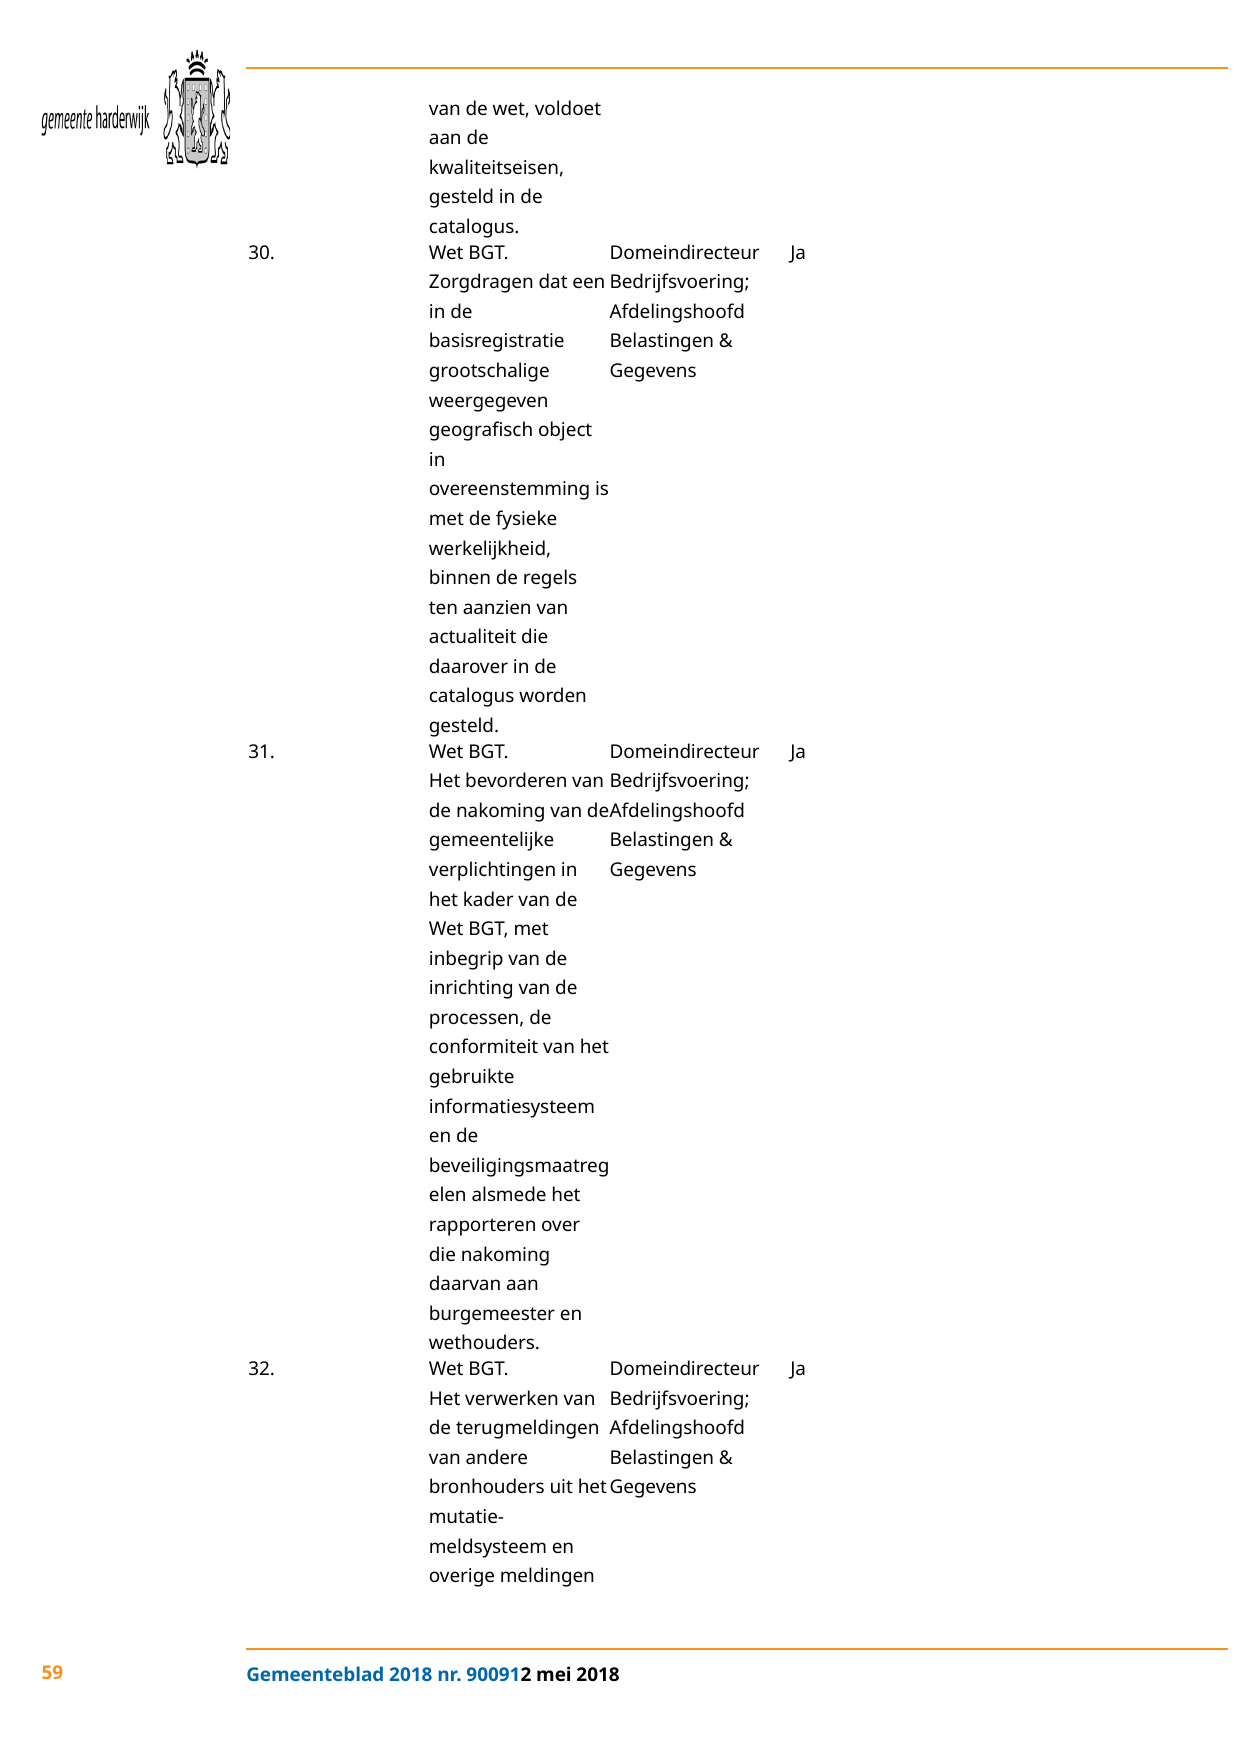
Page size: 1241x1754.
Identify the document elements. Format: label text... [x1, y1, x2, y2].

table_cell Wet BGT. Het bevorderen van de nakoming van de gemeentelijke verplichtingen in het kader van de Wet BGT, met inbegrip van de inrichting van de processen, de conformiteit van het gebruikte informatiesysteem en de beveiligingsmaatregelen alsmede het rapporteren over die nakoming daarvan aan burgemeester en wethouders. [429, 738, 609, 1355]
table_cell [609, 95, 790, 239]
table_cell Domeindirecteur Bedrijfsvoering; Afdelingshoofd Belastingen & Gegevens [609, 239, 790, 738]
table_cell 32. [248, 1355, 429, 1588]
table_cell Domeindirecteur Bedrijfsvoering; Afdelingshoofd Belastingen & Gegevens [609, 1355, 790, 1588]
table_cell van de wet, voldoet aan de kwaliteitseisen, gesteld in de catalogus. [429, 95, 609, 239]
picture [41, 47, 231, 172]
table_cell [790, 95, 971, 239]
table_cell Domeindirecteur Bedrijfsvoering; Afdelingshoofd Belastingen & Gegevens [609, 738, 790, 1355]
table_cell Wet BGT. Zorgdragen dat een in de basisregistratie grootschalige weergegeven geografisch object in overeenstemming is met de fysieke werkelijkheid, binnen de regels ten aanzien van actualiteit die daarover in de catalogus worden gesteld. [429, 239, 609, 738]
table_cell [971, 95, 1152, 239]
table_cell [971, 239, 1152, 738]
table_cell Ja [790, 738, 971, 1355]
table_cell Wet BGT. Het verwerken van de terugmeldingen van andere bronhouders uit het mutatie-meldsysteem en overige meldingen [429, 1355, 609, 1588]
table_cell 31. [248, 738, 429, 1355]
table_cell [248, 95, 429, 239]
table_cell Ja [790, 1355, 971, 1588]
table_cell [971, 738, 1152, 1355]
table_cell 30. [248, 239, 429, 738]
table_cell Ja [790, 239, 971, 738]
table_cell [971, 1355, 1152, 1588]
